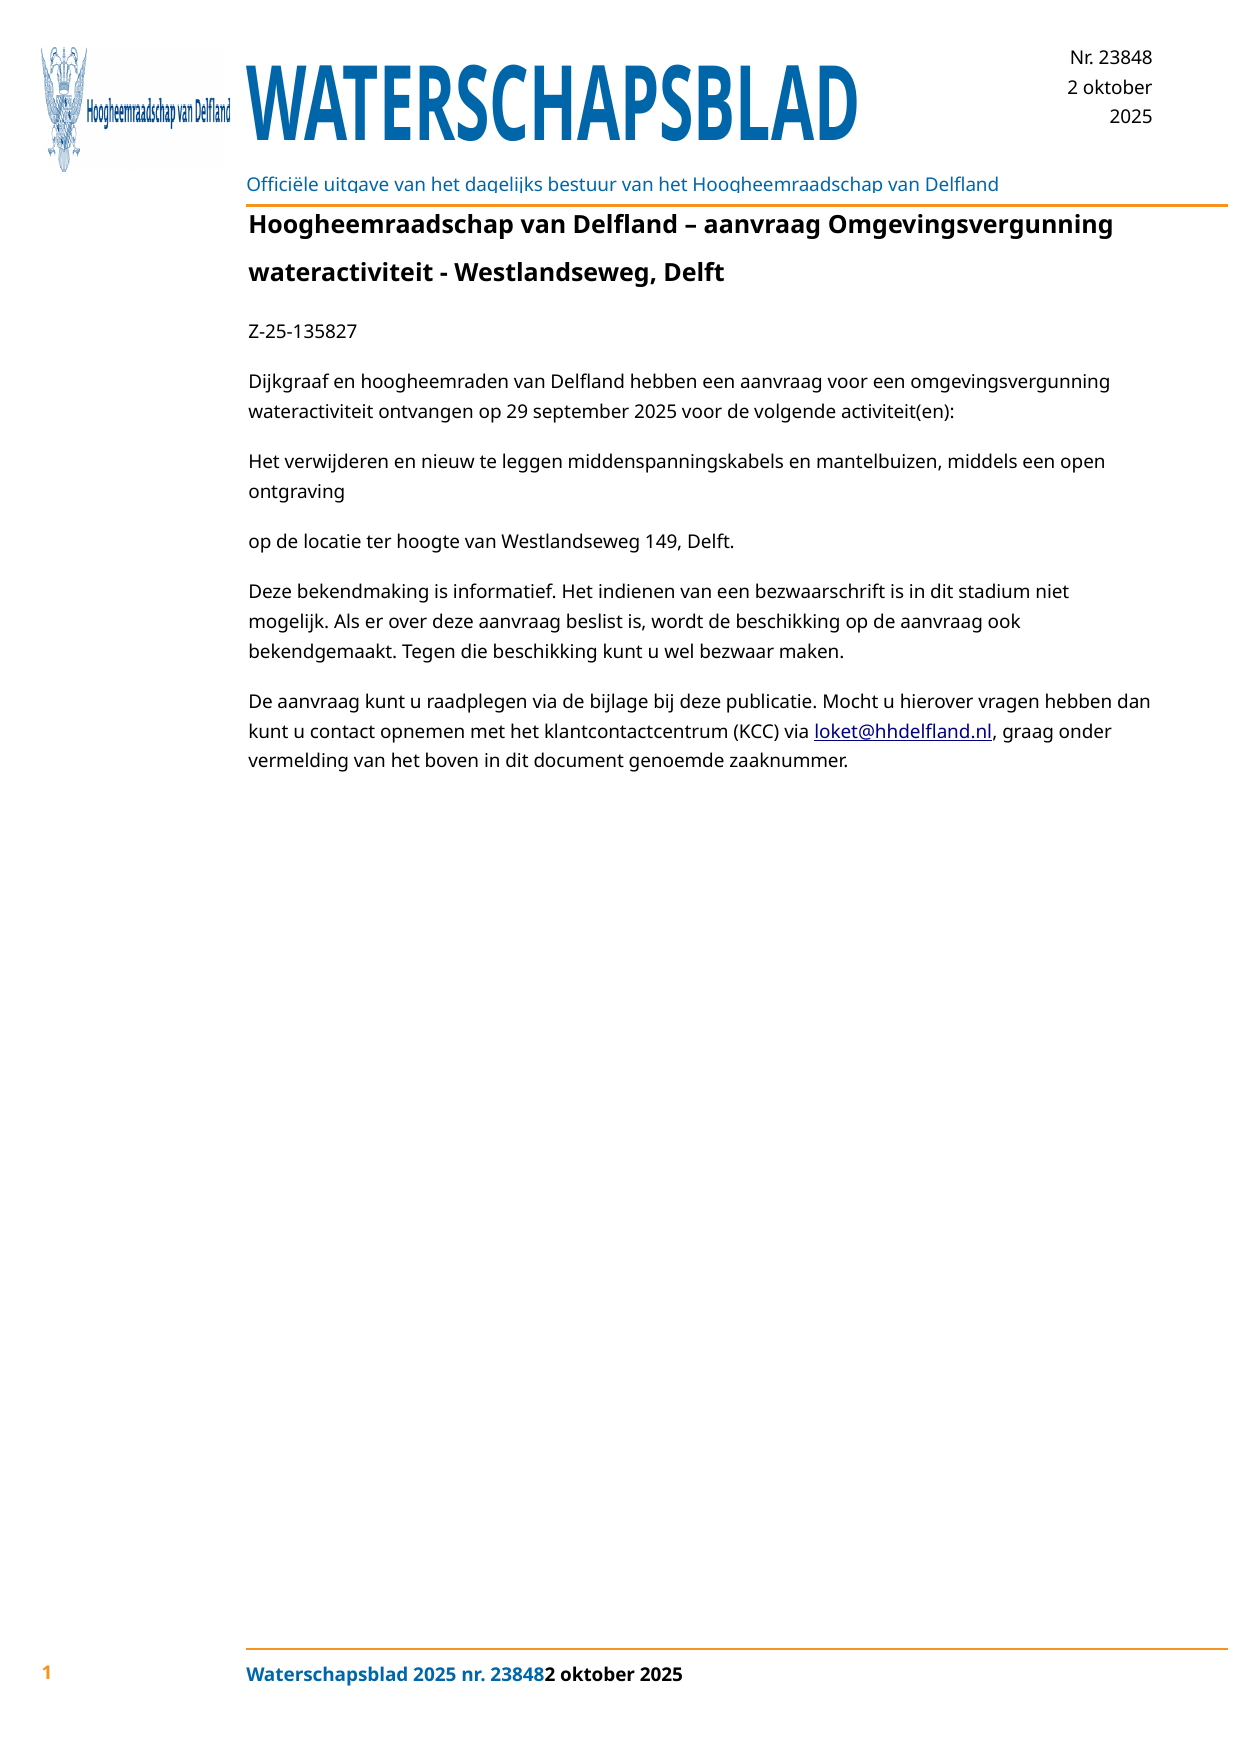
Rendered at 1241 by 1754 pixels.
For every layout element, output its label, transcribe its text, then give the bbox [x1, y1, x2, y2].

text De aanvraag kunt u raadplegen via de bijlage bij deze publicatie. Mocht u hierover vragen hebben dan kunt u contact opnemen met het klantcontactcentrum (KCC) via loket@hhdelfland.nl, graag onder vermelding van het boven in dit document genoemde zaaknummer. [248, 688, 1152, 773]
picture [41, 47, 231, 172]
text Z-25-135827 [248, 318, 1152, 344]
text Hoogheemraadschap van Delfland – aanvraag Omgevingsvergunning wateractiviteit - Westlandseweg, Delft [248, 207, 1152, 288]
text Deze bekendmaking is informatief. Het indienen van een bezwaarschrift is in dit stadium niet mogelijk. Als er over deze aanvraag beslist is, wordt de beschikking op de aanvraag ook bekendgemaakt. Tegen die beschikking kunt u wel bezwaar maken. [248, 579, 1152, 664]
text op de locatie ter hoogte van Westlandseweg 149, Delft. [248, 528, 1152, 554]
text Het verwijderen en nieuw te leggen middenspanningskabels en mantelbuizen, middels een open ontgraving [248, 448, 1152, 504]
text Dijkgraaf en hoogheemraden van Delfland hebben een aanvraag voor een omgevingsvergunning wateractiviteit ontvangen op 29 september 2025 voor de volgende activiteit(en): [248, 368, 1152, 424]
